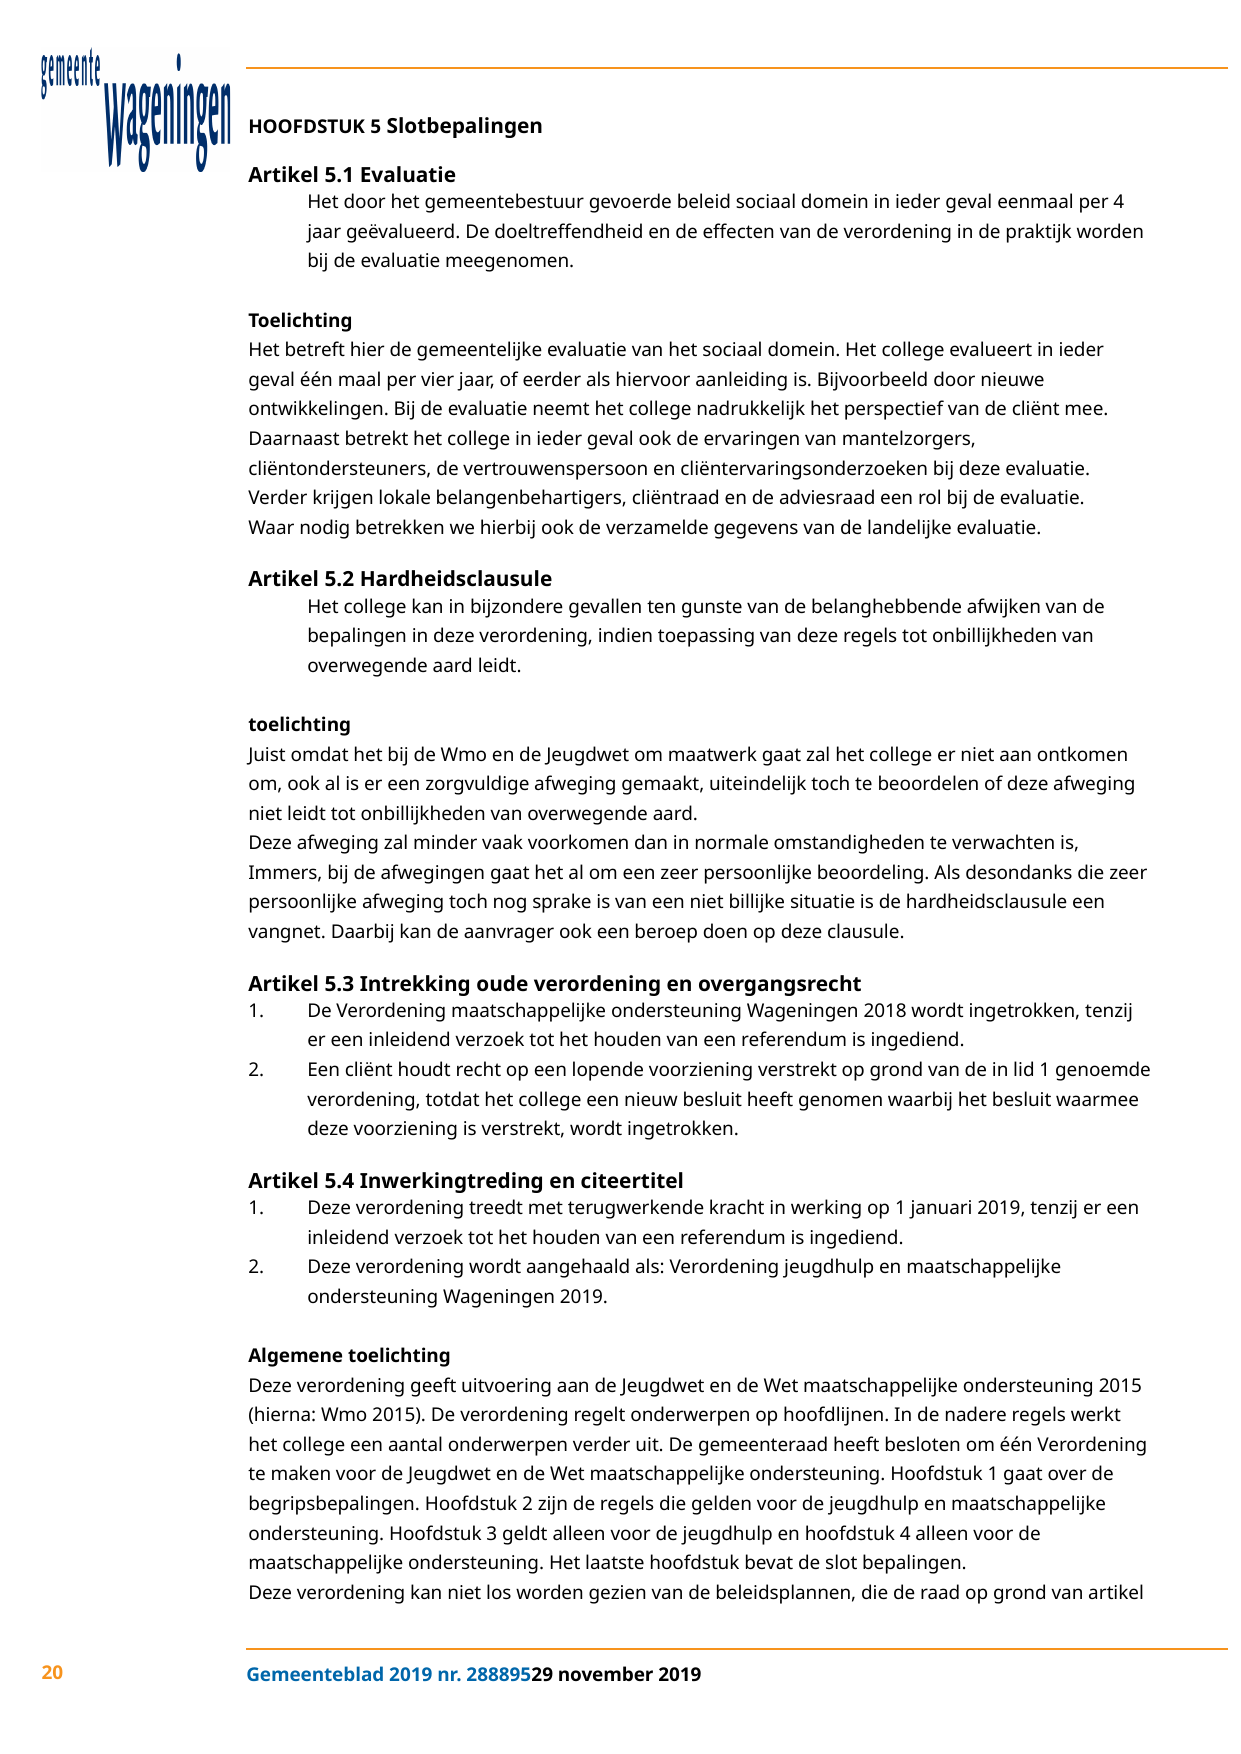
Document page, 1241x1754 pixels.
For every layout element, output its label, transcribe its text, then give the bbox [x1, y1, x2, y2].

text Algemene toelichting [248, 1342, 1152, 1368]
text Artikel 5.2 Hardheidsclausule [248, 564, 1152, 593]
picture [41, 47, 231, 172]
text Deze verordening geeft uitvoering aan de Jeugdwet en de Wet maatschappelijke ondersteuning 2015 (hierna: Wmo 2015). De verordening regelt onderwerpen op hoofdlijnen. In de nadere regels werkt het college een aantal onderwerpen verder uit. De gemeenteraad heeft besloten om één Verordening te maken voor de Jeugdwet en de Wet maatschappelijke ondersteuning. Hoofdstuk 1 gaat over de begripsbepalingen. Hoofdstuk 2 zijn de regels die gelden voor de jeugdhulp en maatschappelijke ondersteuning. Hoofdstuk 3 geldt alleen voor de jeugdhulp en hoofdstuk 4 alleen voor de maatschappelijke ondersteuning. Het laatste hoofdstuk bevat de slot bepalingen. [248, 1372, 1152, 1575]
list Een cliënt houdt recht op een lopende voorziening verstrekt op grond van de in lid 1 genoemde verordening, totdat het college een nieuw besluit heeft genomen waarbij het besluit waarmee deze voorziening is verstrekt, wordt ingetrokken. [248, 1056, 1152, 1141]
list De Verordening maatschappelijke ondersteuning Wageningen 2018 wordt ingetrokken, tenzij er een inleidend verzoek tot het houden van een referendum is ingediend. [248, 997, 1152, 1052]
list Het door het gemeentebestuur gevoerde beleid sociaal domein in ieder geval eenmaal per 4 jaar geëvalueerd. De doeltreffendheid en de effecten van de verordening in de praktijk worden bij de evaluatie meegenomen. [248, 188, 1152, 273]
list Het college kan in bijzondere gevallen ten gunste van de belanghebbende afwijken van de bepalingen in deze verordening, indien toepassing van deze regels tot onbillijkheden van overwegende aard leidt. [248, 593, 1152, 678]
list Deze verordening treedt met terugwerkende kracht in werking op 1 januari 2019, tenzij er een inleidend verzoek tot het houden van een referendum is ingediend. [248, 1194, 1152, 1249]
text toelichting [248, 711, 1152, 737]
text Deze verordening kan niet los worden gezien van de beleidsplannen, die de raad op grond van artikel [248, 1579, 1152, 1604]
text Toelichting [248, 307, 1152, 333]
text Juist omdat het bij de Wmo en de Jeugdwet om maatwerk gaat zal het college er niet aan ontkomen om, ook al is er een zorgvuldige afweging gemaakt, uiteindelijk toch te beoordelen of deze afweging niet leidt tot onbillijkheden van overwegende aard. [248, 741, 1152, 826]
list Deze verordening wordt aangehaald als: Verordening jeugdhulp en maatschappelijke ondersteuning Wageningen 2019. [248, 1253, 1152, 1309]
text Artikel 5.3 Intrekking oude verordening en overgangsrecht [248, 969, 1152, 997]
text Artikel 5.1 Evaluatie [248, 160, 1152, 188]
text HOOFDSTUK 5 Slotbepalingen [248, 111, 1152, 139]
text Waar nodig betrekken we hierbij ook de verzamelde gegevens van de landelijke evaluatie. [248, 514, 1152, 540]
text Het betreft hier de gemeentelijke evaluatie van het sociaal domein. Het college evalueert in ieder geval één maal per vier jaar, of eerder als hiervoor aanleiding is. Bijvoorbeeld door nieuwe ontwikkelingen. Bij de evaluatie neemt het college nadrukkelijk het perspectief van de cliënt mee. Daarnaast betrekt het college in ieder geval ook de ervaringen van mantelzorgers, cliëntondersteuners, de vertrouwenspersoon en cliëntervaringsonderzoeken bij deze evaluatie. Verder krijgen lokale belangenbehartigers, cliëntraad en de adviesraad een rol bij de evaluatie. [248, 336, 1152, 510]
text Deze afweging zal minder vaak voorkomen dan in normale omstandigheden te verwachten is, Immers, bij de afwegingen gaat het al om een zeer persoonlijke beoordeling. Als desondanks die zeer persoonlijke afweging toch nog sprake is van een niet billijke situatie is de hardheidsclausule een vangnet. Daarbij kan de aanvrager ook een beroep doen op deze clausule. [248, 829, 1152, 944]
text Artikel 5.4 Inwerkingtreding en citeertitel [248, 1166, 1152, 1194]
